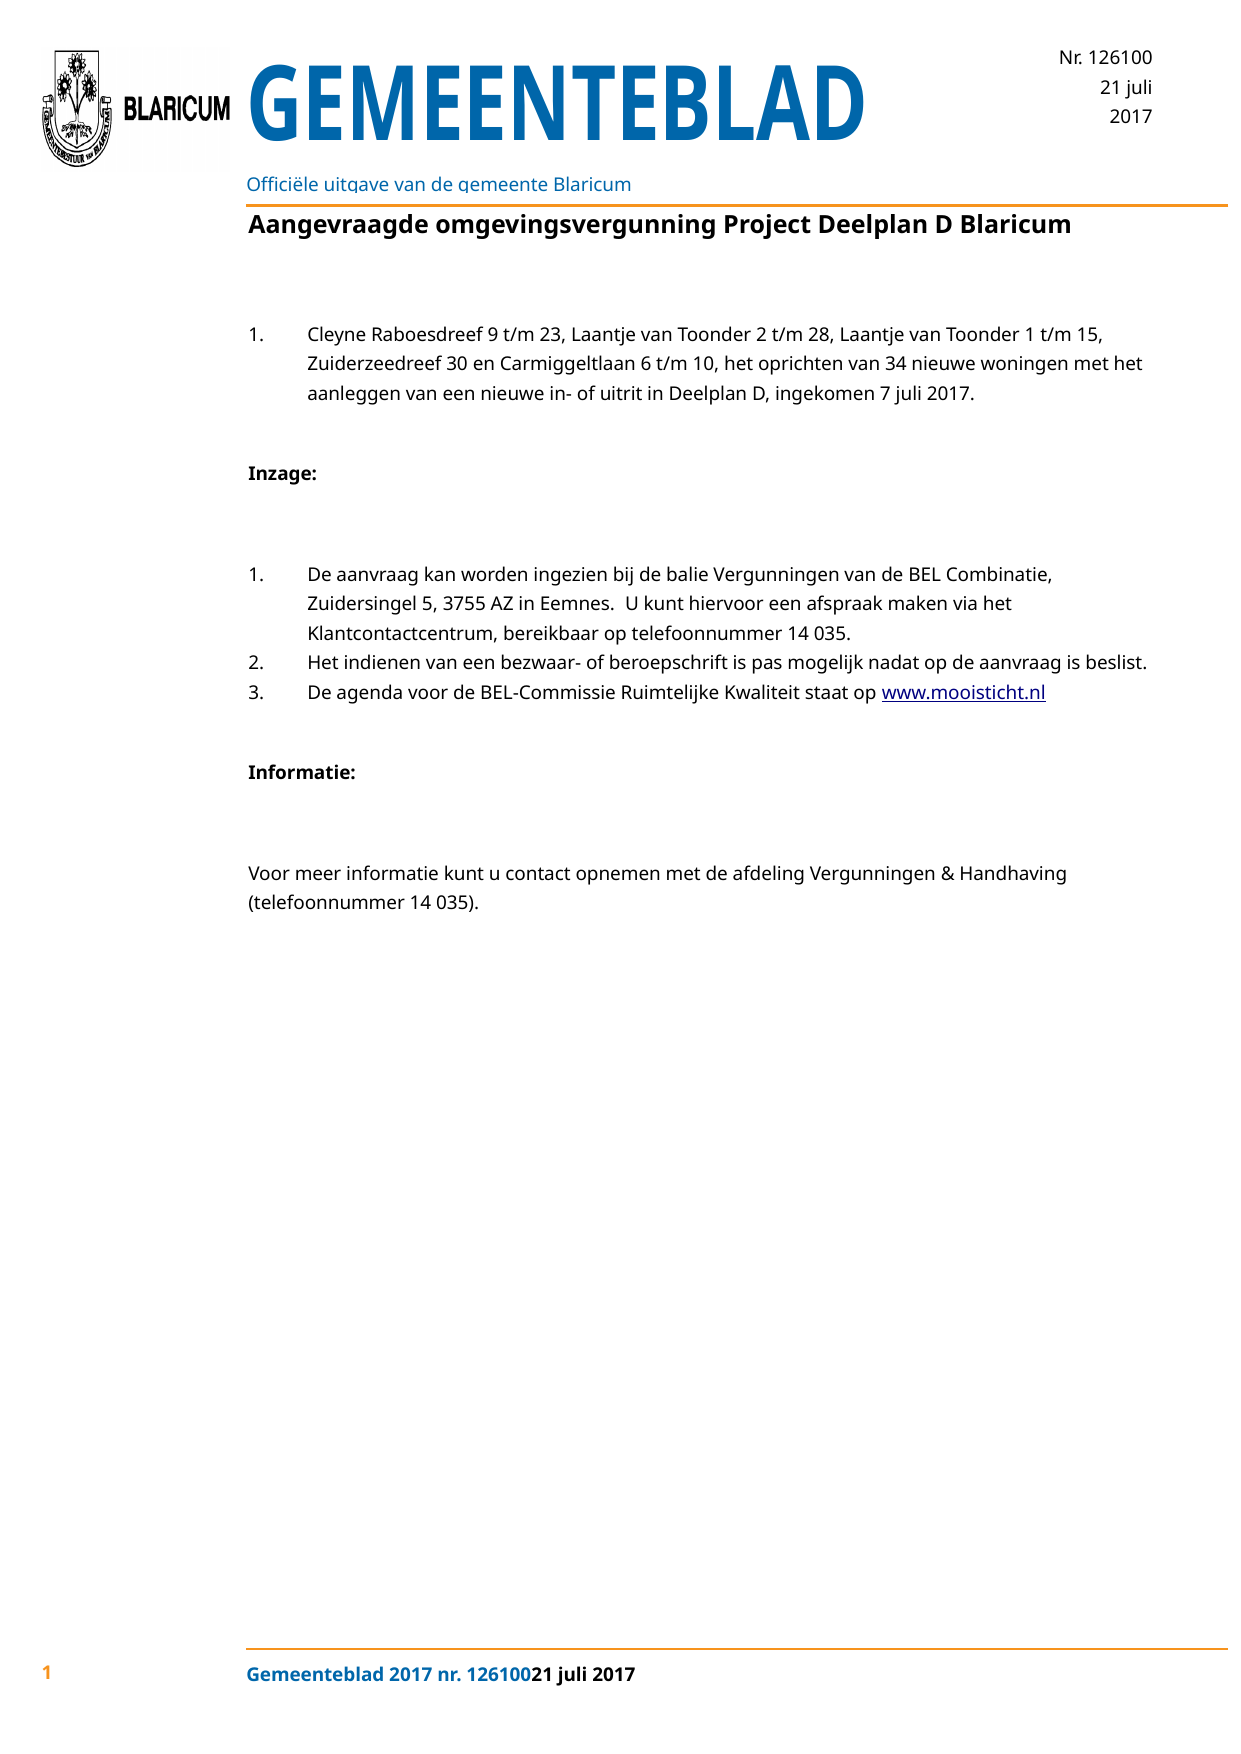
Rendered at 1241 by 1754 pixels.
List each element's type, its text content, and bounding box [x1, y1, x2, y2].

list De aanvraag kan worden ingezien bij de balie Vergunningen van de BEL Combinatie, Zuidersingel 5, 3755 AZ in Eemnes. U kunt hiervoor een afspraak maken via het Klantcontactcentrum, bereikbaar op telefoonnummer 14 035. [248, 561, 1152, 646]
text Inzage: [248, 460, 1152, 486]
list Het indienen van een bezwaar- of beroepschrift is pas mogelijk nadat op de aanvraag is beslist. [248, 649, 1152, 675]
text Informatie: [248, 759, 1152, 785]
text Voor meer informatie kunt u contact opnemen met de afdeling Vergunningen & Handhaving (telefoonnummer 14 035). [248, 860, 1152, 915]
text Aangevraagde omgevingsvergunning Project Deelplan D Blaricum [248, 207, 1152, 241]
list Cleyne Raboesdreef 9 t/m 23, Laantje van Toonder 2 t/m 28, Laantje van Toonder 1 t/m 15, Zuiderzeedreef 30 en Carmiggeltlaan 6 t/m 10, het oprichten van 34 nieuwe woningen met het aanleggen van een nieuwe in- of uitrit in Deelplan D, ingekomen 7 juli 2017. [248, 321, 1152, 406]
picture [41, 47, 231, 172]
list De agenda voor de BEL-Commissie Ruimtelijke Kwaliteit staat op www.mooisticht.nl [248, 679, 1152, 705]
